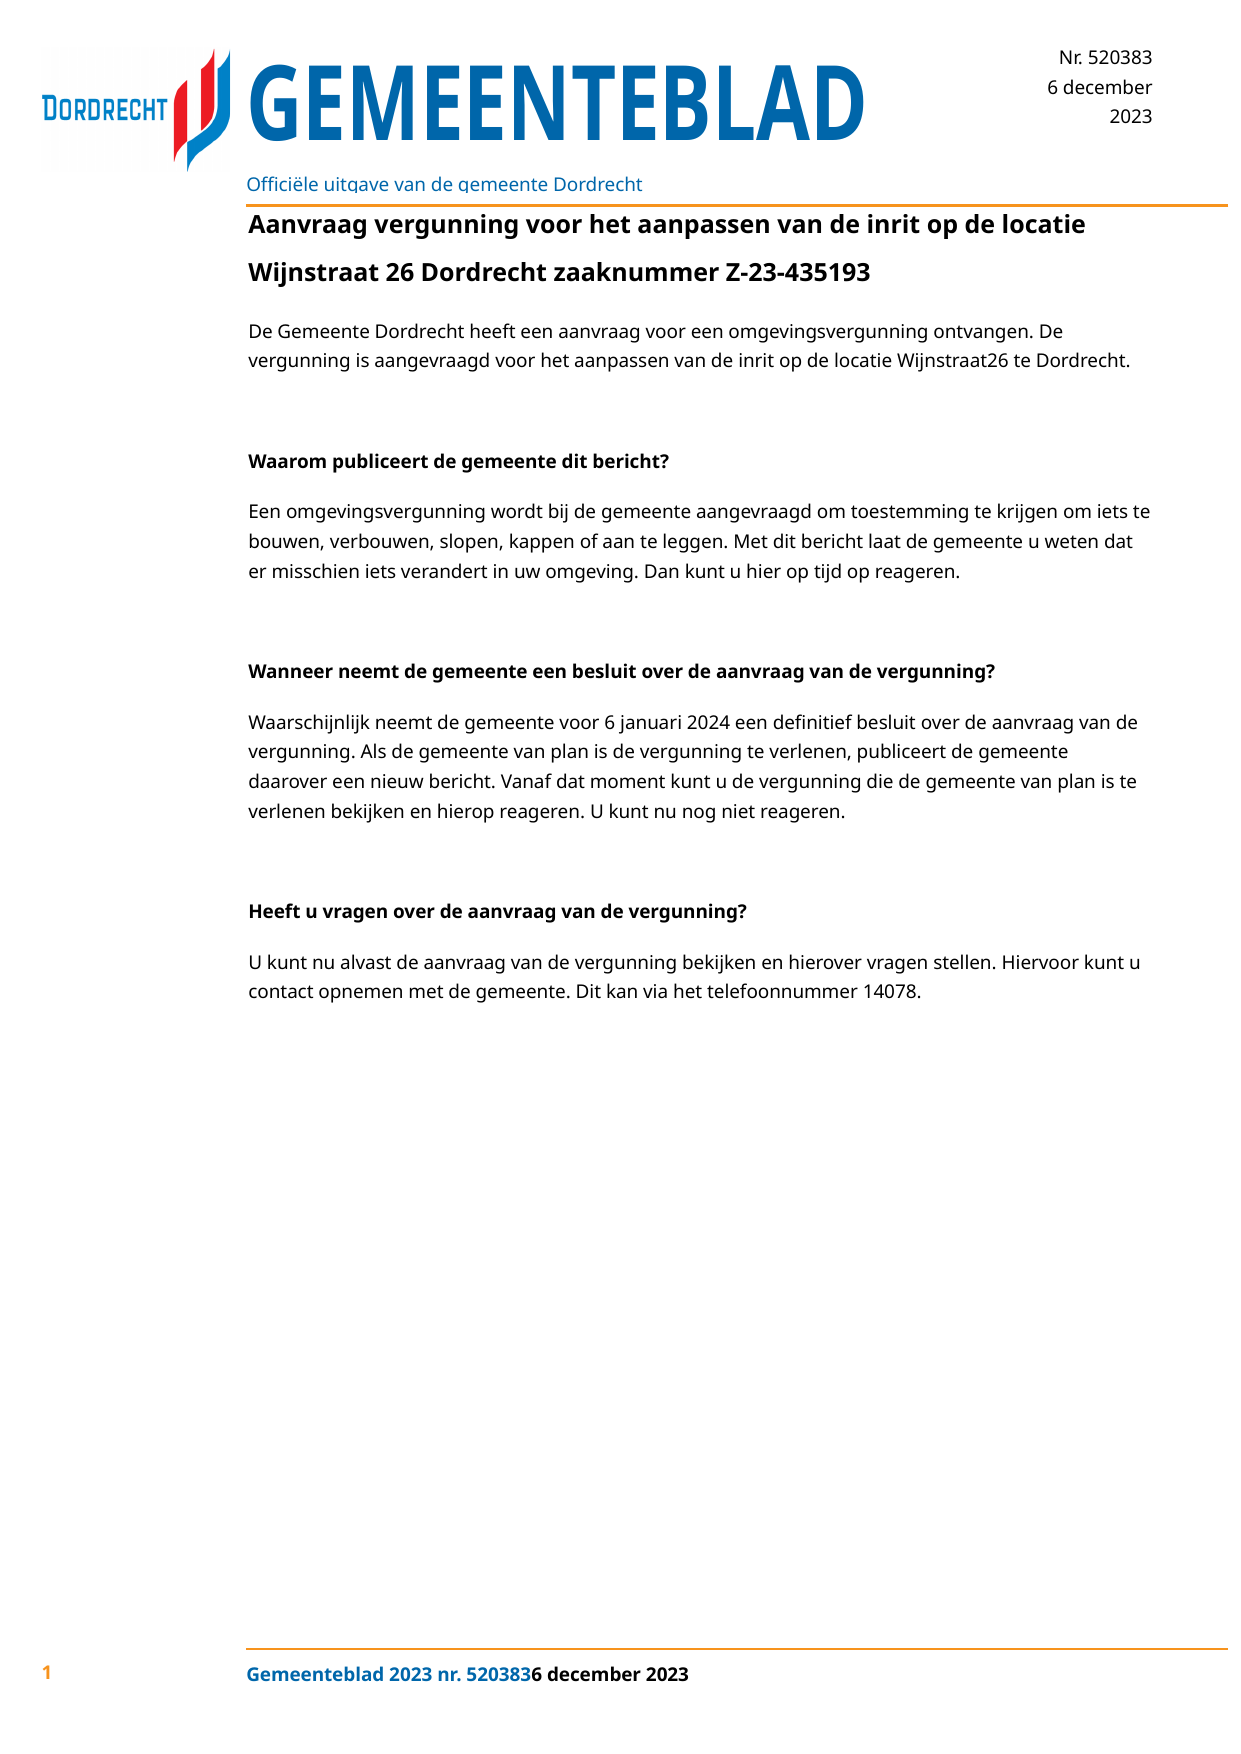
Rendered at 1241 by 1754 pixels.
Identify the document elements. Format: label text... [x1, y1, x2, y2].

text Wanneer neemt de gemeente een besluit over de aanvraag van de vergunning? [248, 659, 1152, 684]
picture [41, 47, 231, 172]
text Waarschijnlijk neemt de gemeente voor 6 januari 2024 een definitief besluit over de aanvraag van de vergunning. Als de gemeente van plan is de vergunning te verlenen, publiceert de gemeente daarover een nieuw bericht. Vanaf dat moment kunt u de vergunning die de gemeente van plan is te verlenen bekijken en hierop reageren. U kunt nu nog niet reageren. [248, 709, 1152, 824]
text De Gemeente Dordrecht heeft een aanvraag voor een omgevingsvergunning ontvangen. De vergunning is aangevraagd voor het aanpassen van de inrit op de locatie Wijnstraat26 te Dordrecht. [248, 318, 1152, 373]
text Heeft u vragen over de aanvraag van de vergunning? [248, 899, 1152, 924]
text Een omgevingsvergunning wordt bij de gemeente aangevraagd om toestemming te krijgen om iets te bouwen, verbouwen, slopen, kappen of aan te leggen. Met dit bericht laat de gemeente u weten dat er misschien iets verandert in uw omgeving. Dan kunt u hier op tijd op reageren. [248, 499, 1152, 584]
text Aanvraag vergunning voor het aanpassen van de inrit op de locatie Wijnstraat 26 Dordrecht zaaknummer Z-23-435193 [248, 207, 1152, 288]
text U kunt nu alvast de aanvraag van de vergunning bekijken en hierover vragen stellen. Hiervoor kunt u contact opnemen met de gemeente. Dit kan via het telefoonnummer 14078. [248, 949, 1152, 1004]
text Waarom publiceert de gemeente dit bericht? [248, 448, 1152, 474]
